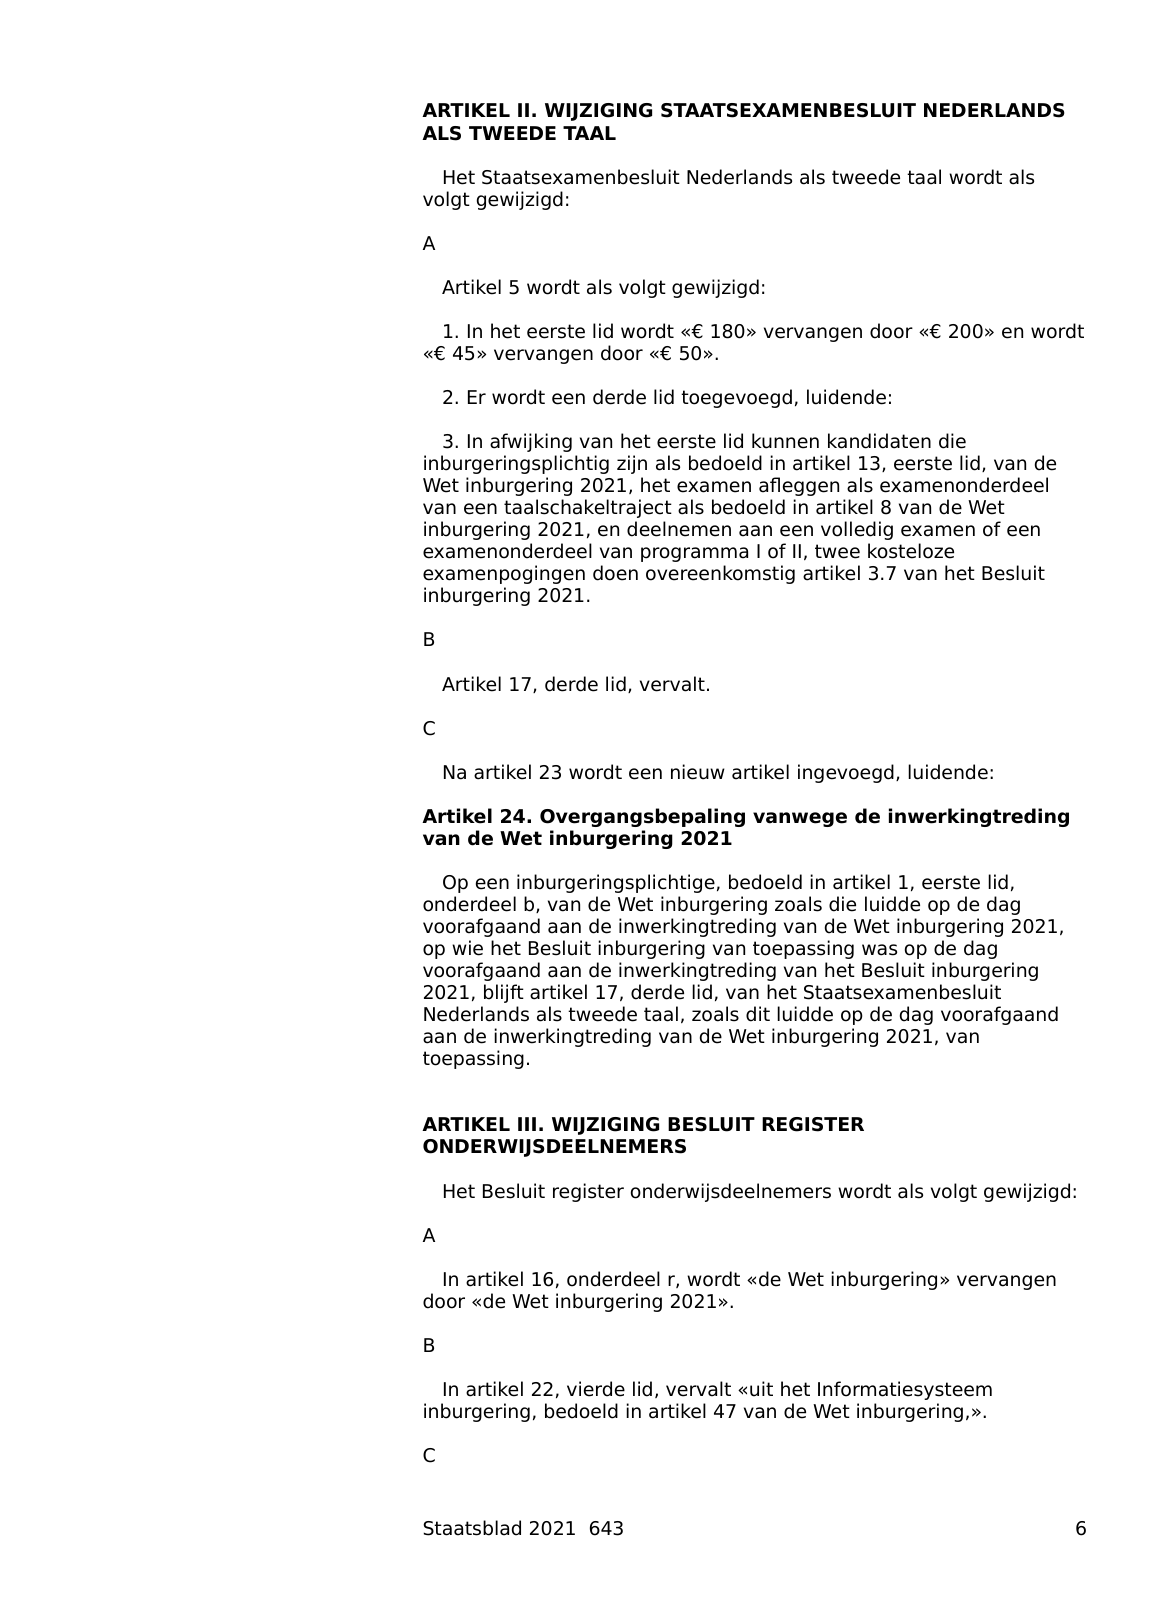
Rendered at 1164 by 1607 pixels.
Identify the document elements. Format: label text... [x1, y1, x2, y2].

text A [422, 1225, 1087, 1247]
text Het Besluit register onderwijsdeelnemers wordt als volgt gewijzigd: [422, 1181, 1087, 1202]
text A [422, 233, 1087, 255]
text In artikel 16, onderdeel r, wordt «de Wet inburgering» vervangen door «de Wet inburgering 2021». [422, 1269, 1087, 1313]
text Artikel 5 wordt als volgt gewijzigd: [422, 277, 1087, 299]
subtitle ARTIKEL III. WIJZIGING BESLUIT REGISTER ONDERWIJSDEELNEMERS [422, 1114, 1087, 1158]
text In artikel 22, vierde lid, vervalt «uit het Informatiesysteem inburgering, bedoeld in artikel 47 van de Wet inburgering,». [422, 1379, 1087, 1423]
text C [422, 1445, 1087, 1467]
text Het Staatsexamenbesluit Nederlands als tweede taal wordt als volgt gewijzigd: [422, 167, 1087, 211]
text 1. In het eerste lid wordt «€ 180» vervangen door «€ 200» en wordt «€ 45» vervangen door «€ 50». [422, 321, 1087, 365]
text Artikel 17, derde lid, vervalt. [422, 673, 1087, 696]
text 3. In afwijking van het eerste lid kunnen kandidaten die inburgeringsplichtig zijn als bedoeld in artikel 13, eerste lid, van de Wet inburgering 2021, het examen afleggen als examenonderdeel van een taalschakeltraject als bedoeld in artikel 8 van de Wet inburgering 2021, en deelnemen aan een volledig examen of een examenonderdeel van programma I of II, twee kosteloze examenpogingen doen overeenkomstig artikel 3.7 van het Besluit inburgering 2021. [422, 431, 1087, 607]
text B [422, 1335, 1087, 1357]
text B [422, 629, 1087, 651]
text C [422, 718, 1087, 740]
subtitle ARTIKEL II. WIJZIGING STAATSEXAMENBESLUIT NEDERLANDS ALS TWEEDE TAAL [422, 100, 1087, 144]
text Op een inburgeringsplichtige, bedoeld in artikel 1, eerste lid, onderdeel b, van de Wet inburgering zoals die luidde op de dag voorafgaand aan de inwerkingtreding van de Wet inburgering 2021, op wie het Besluit inburgering van toepassing was op de dag voorafgaand aan de inwerkingtreding van het Besluit inburgering 2021, blijft artikel 17, derde lid, van het Staatsexamenbesluit Nederlands als tweede taal, zoals dit luidde op de dag voorafgaand aan de inwerkingtreding van de Wet inburgering 2021, van toepassing. [422, 872, 1087, 1070]
text 2. Er wordt een derde lid toegevoegd, luidende: [422, 387, 1087, 409]
text Na artikel 23 wordt een nieuw artikel ingevoegd, luidende: [422, 762, 1087, 784]
subtitle Artikel 24. Overgangsbepaling vanwege de inwerkingtreding van de Wet inburgering 2021 [422, 806, 1087, 850]
